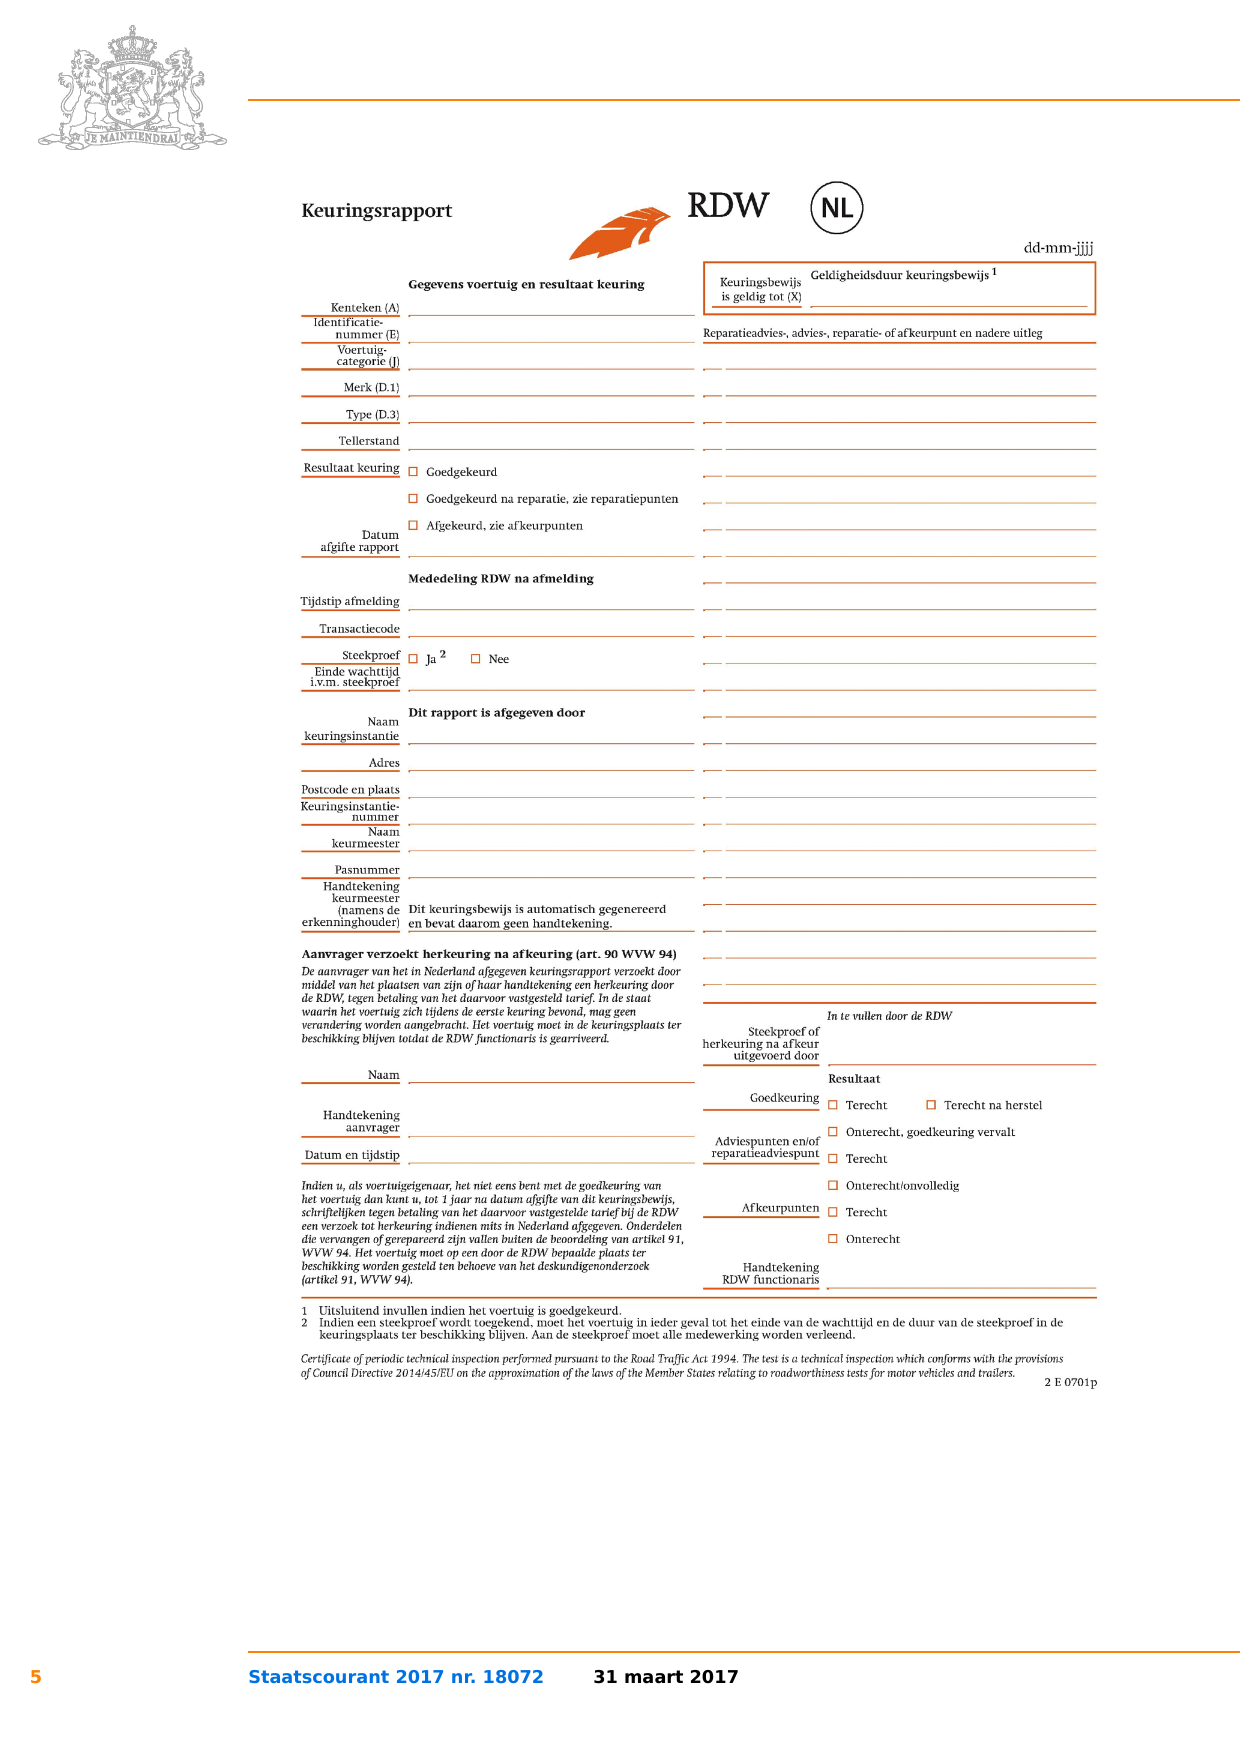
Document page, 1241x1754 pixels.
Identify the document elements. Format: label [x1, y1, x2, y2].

picture [248, 155, 1134, 1407]
picture [38, 25, 227, 150]
